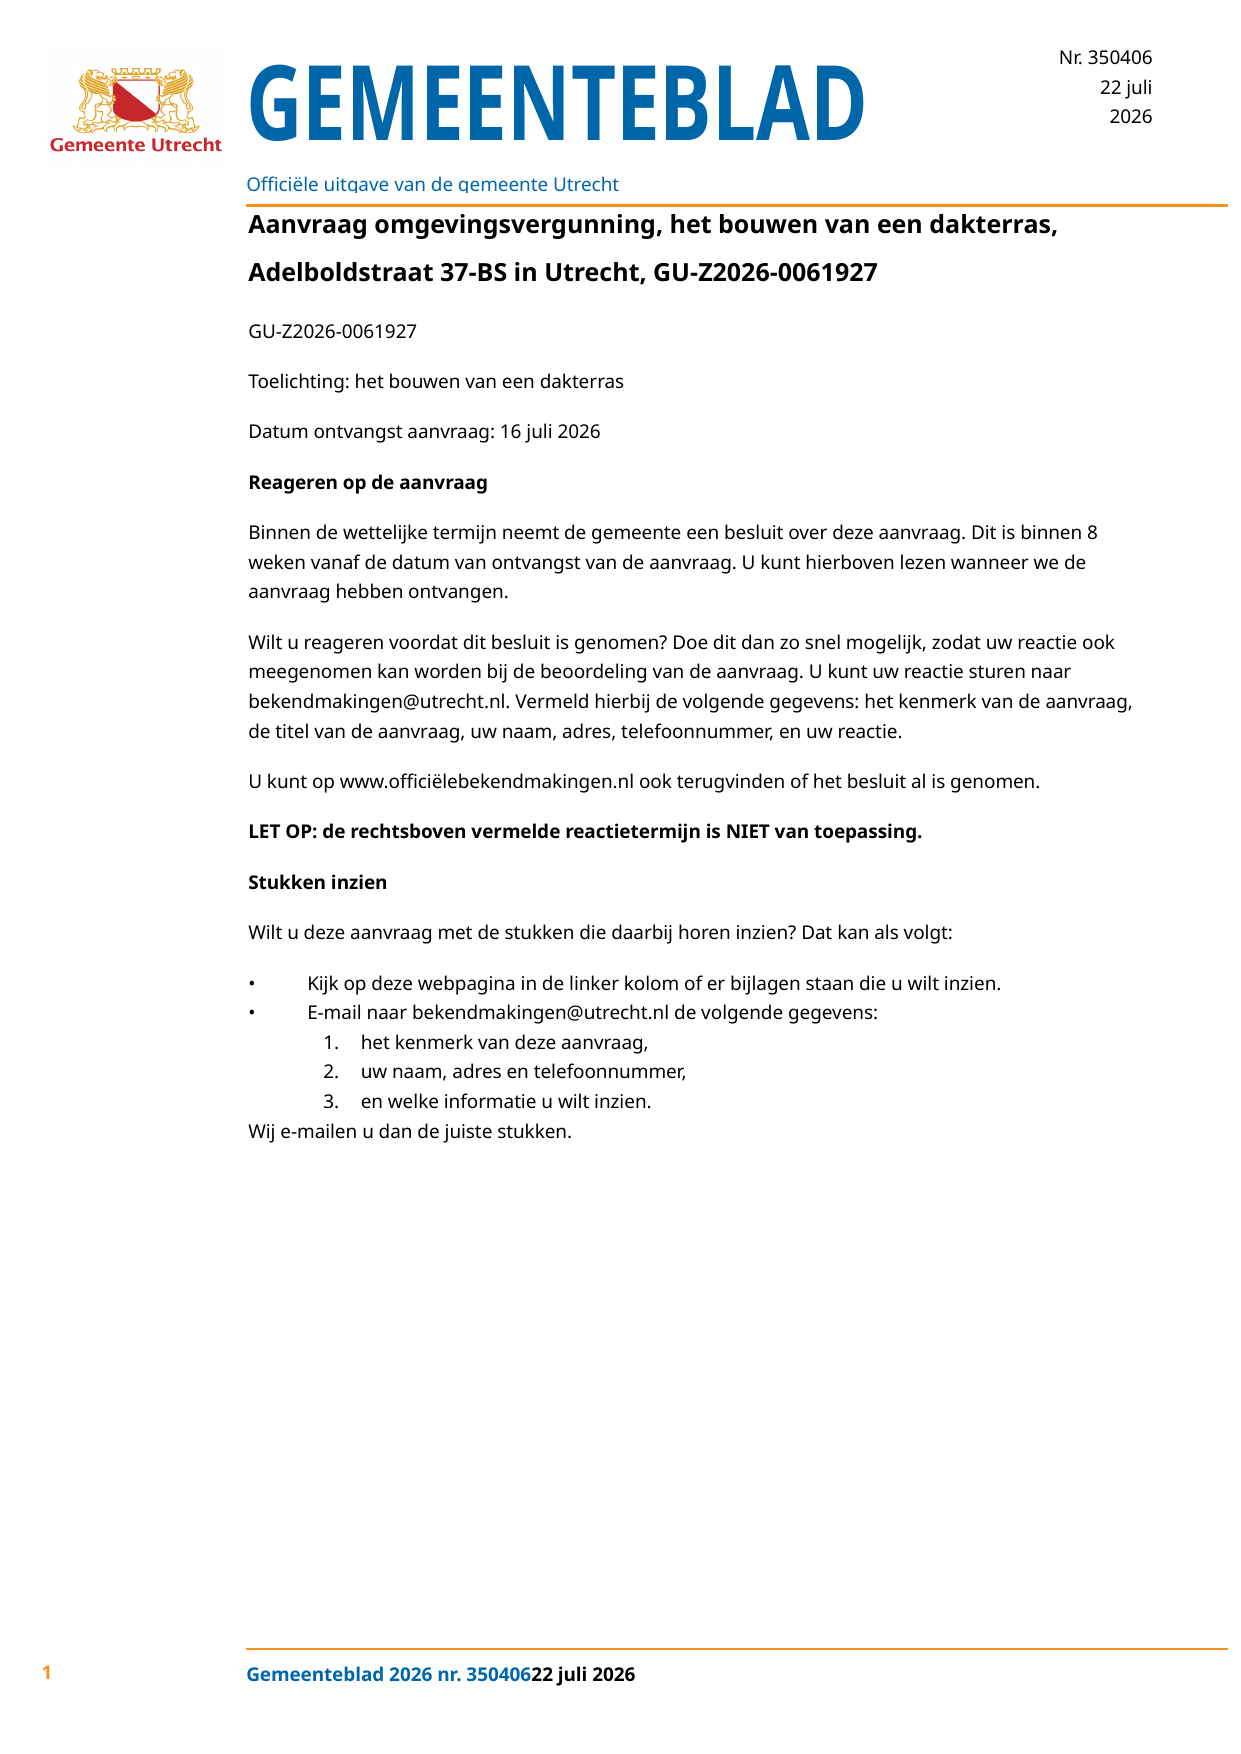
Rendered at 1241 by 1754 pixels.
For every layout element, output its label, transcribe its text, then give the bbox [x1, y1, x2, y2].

text Stukken inzien [248, 869, 1152, 895]
text GU-Z2026-0061927 [248, 318, 1152, 344]
text Wilt u reageren voordat dit besluit is genomen? Doe dit dan zo snel mogelijk, zodat uw reactie ook meegenomen kan worden bij de beoordeling van de aanvraag. U kunt uw reactie sturen naar bekendmakingen@utrecht.nl. Vermeld hierbij de volgende gegevens: het kenmerk van de aanvraag, de titel van de aanvraag, uw naam, adres, telefoonnummer, en uw reactie. [248, 629, 1152, 744]
text Binnen de wettelijke termijn neemt de gemeente een besluit over deze aanvraag. Dit is binnen 8 weken vanaf de datum van ontvangst van de aanvraag. U kunt hierboven lezen wanneer we de aanvraag hebben ontvangen. [248, 519, 1152, 604]
text LET OP: de rechtsboven vermelde reactietermijn is NIET van toepassing. [248, 819, 1152, 844]
picture [41, 47, 231, 172]
text Wij e-mailen u dan de juiste stukken. [248, 1118, 1152, 1144]
text Datum ontvangst aanvraag: 16 juli 2026 [248, 419, 1152, 444]
list E-mail naar bekendmakingen@utrecht.nl de volgende gegevens: [248, 999, 1152, 1025]
list Kijk op deze webpagina in de linker kolom of er bijlagen staan die u wilt inzien. [248, 970, 1152, 996]
list het kenmerk van deze aanvraag, [323, 1029, 1152, 1055]
list uw naam, adres en telefoonnummer, [323, 1059, 1152, 1084]
text Toelichting: het bouwen van een dakterras [248, 368, 1152, 394]
list en welke informatie u wilt inzien. [323, 1088, 1152, 1114]
text Wilt u deze aanvraag met de stukken die daarbij horen inzien? Dat kan als volgt: [248, 919, 1152, 945]
text Reageren op de aanvraag [248, 469, 1152, 495]
text U kunt op www.officiëlebekendmakingen.nl ook terugvinden of het besluit al is genomen. [248, 768, 1152, 794]
text Aanvraag omgevingsvergunning, het bouwen van een dakterras, Adelboldstraat 37-BS in Utrecht, GU-Z2026-0061927 [248, 207, 1152, 288]
